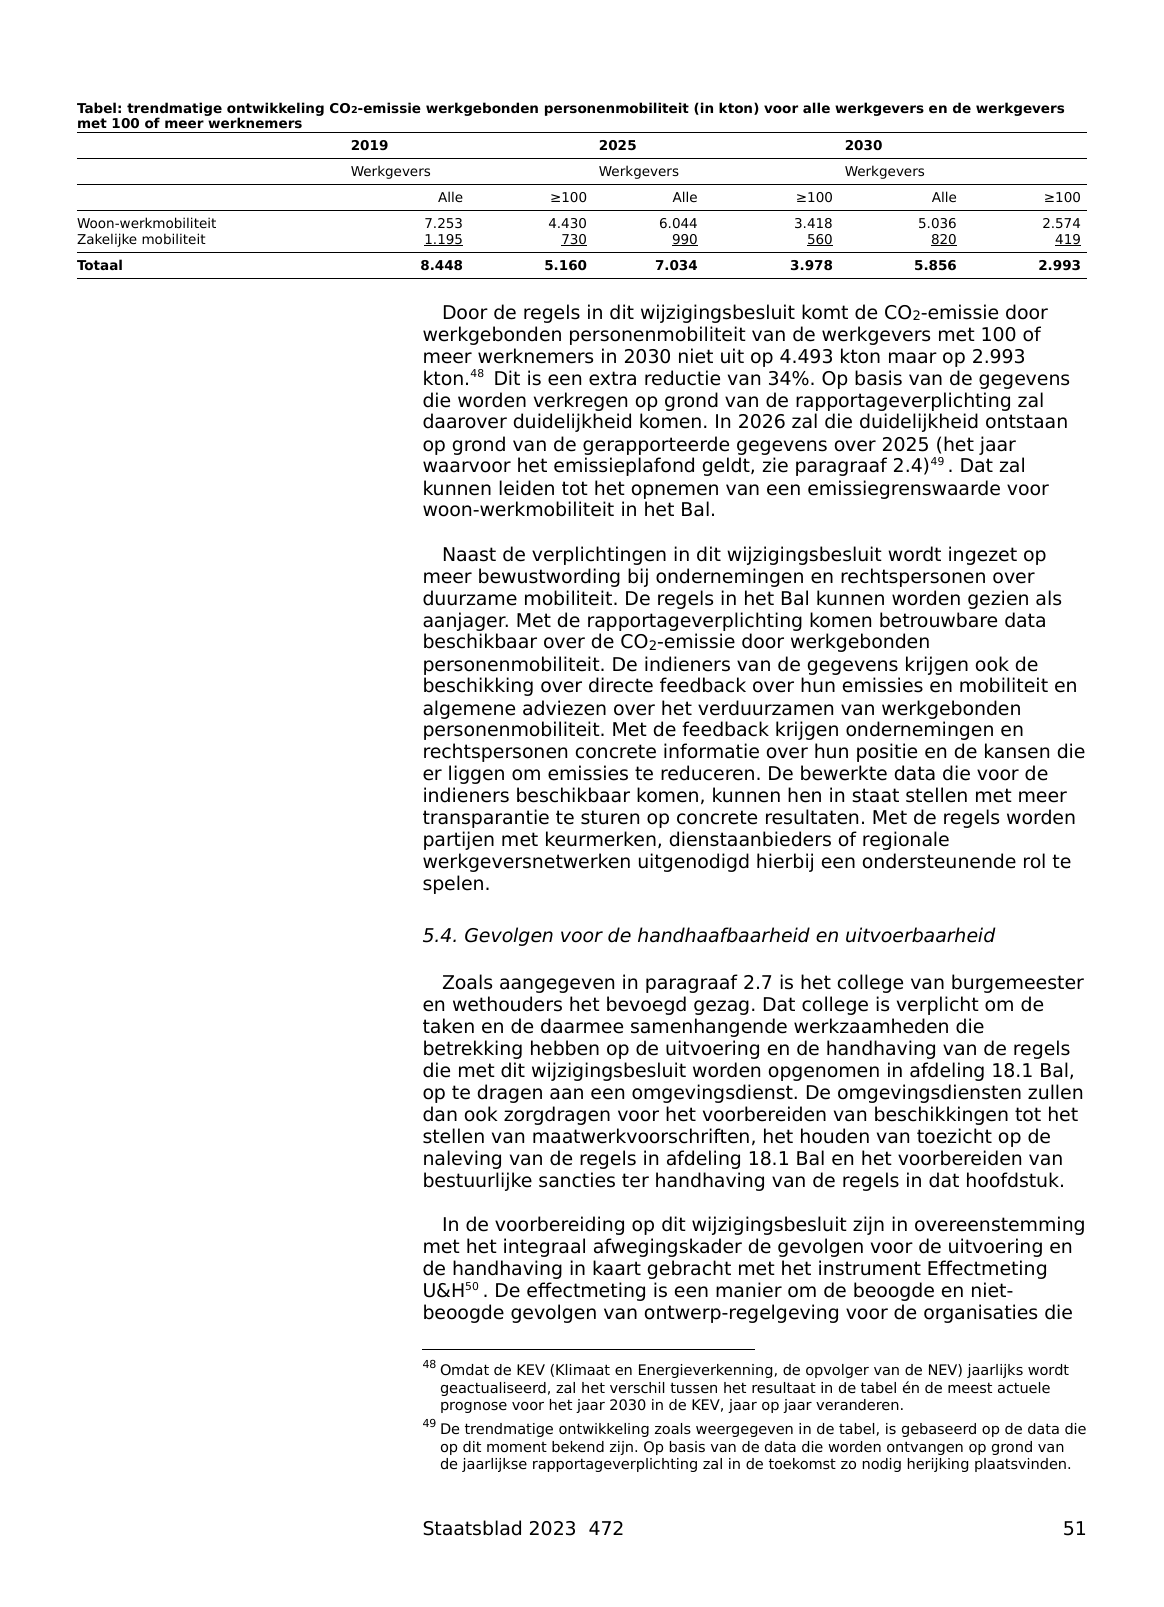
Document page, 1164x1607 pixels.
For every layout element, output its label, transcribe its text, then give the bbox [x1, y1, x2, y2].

table_cell 419 [963, 232, 1087, 252]
table_cell 2.993 [963, 253, 1087, 278]
table_cell 5.036 [839, 211, 962, 232]
table_cell 7.253 [345, 211, 469, 232]
text Zoals aangegeven in paragraaf 2.7 is het college van burgemeester en wethouders het bevoegd gezag. Dat college is verplicht om de taken en de daarmee samenhangende werkzaamheden die betrekking hebben op de uitvoering en de handhaving van de regels die met dit wijzigingsbesluit worden opgenomen in afdeling 18.1 Bal, op te dragen aan een omgevingsdienst. De omgevingsdiensten zullen dan ook zorgdragen voor het voorbereiden van beschikkingen tot het stellen van maatwerkvoorschriften, het houden van toezicht op de naleving van de regels in afdeling 18.1 Bal en het voorbereiden van bestuurlijke sancties ter handhaving van de regels in dat hoofdstuk. [422, 972, 1087, 1192]
table_cell Werkgevers [839, 159, 1087, 184]
table_cell 2025 [593, 133, 838, 158]
table_cell 3.418 [704, 211, 838, 232]
table_cell 8.448 [345, 253, 469, 278]
text Door de regels in dit wijzigingsbesluit komt de CO2-emissie door werkgebonden personenmobiliteit van de werkgevers met 100 of meer werknemers in 2030 niet uit op 4.493 kton maar op 2.993 kton. Dit is een extra reductie van 34%. Op basis van de gegevens die worden verkregen op grond van de rapportageverplichting zal daarover duidelijkheid komen. In 2026 zal die duidelijkheid ontstaan op grond van de gerapporteerde gegevens over 2025 (het jaar waarvoor het emissieplafond geldt, zie paragraaf 2.4). Dat zal kunnen leiden tot het opnemen van een emissiegrenswaarde voor woon-werkmobiliteit in het Bal. [422, 302, 1087, 521]
table_cell Zakelijke mobiliteit [77, 232, 345, 252]
text De trendmatige ontwikkeling zoals weergegeven in de tabel, is gebaseerd op de data die op dit moment bekend zijn. Op basis van de data die worden ontvangen op grond van de jaarlijkse rapportageverplichting zal in de toekomst zo nodig herijking plaatsvinden. [422, 1417, 1087, 1473]
table_cell 820 [839, 232, 962, 252]
text In de voorbereiding op dit wijzigingsbesluit zijn in overeenstemming met het integraal afwegingskader de gevolgen voor de uitvoering en de handhaving in kaart gebracht met het instrument Effectmeting U&H. De effectmeting is een manier om de beoogde en niet-beoogde gevolgen van ontwerp-regelgeving voor de organisaties die [422, 1214, 1087, 1324]
table_cell [77, 159, 345, 184]
table_cell Werkgevers [593, 159, 838, 184]
table_cell 1.195 [345, 232, 469, 252]
table_cell 3.978 [704, 253, 838, 278]
table_cell 6.044 [593, 211, 703, 232]
table_cell [77, 185, 345, 210]
table_cell 5.160 [469, 253, 593, 278]
table_cell 730 [469, 232, 593, 252]
table_cell Alle [345, 185, 469, 210]
table_cell 2019 [345, 133, 593, 158]
text Omdat de KEV (Klimaat en Energieverkenning, de opvolger van de NEV) jaarlijks wordt geactualiseerd, zal het verschil tussen het resultaat in de tabel én de meest actuele prognose voor het jaar 2030 in de KEV, jaar op jaar veranderen. [422, 1358, 1087, 1414]
table_cell Totaal [77, 253, 345, 278]
table_cell ≥100 [963, 185, 1087, 210]
table_cell 2030 [839, 133, 1087, 158]
table_cell 2.574 [963, 211, 1087, 232]
table_cell Alle [839, 185, 962, 210]
table_cell Woon-werkmobiliteit [77, 211, 345, 232]
table_cell ≥100 [704, 185, 838, 210]
table_cell [77, 133, 345, 158]
table_cell Werkgevers [345, 159, 593, 184]
table_header Tabel: trendmatige ontwikkeling CO2-emissie werkgebonden personenmobiliteit (in kton) voor alle werkgevers en de werkgevers met 100 of meer werknemers [77, 100, 1087, 132]
subtitle 5.4. Gevolgen voor de handhaafbaarheid en uitvoerbaarheid [422, 925, 1087, 947]
table_cell 5.856 [839, 253, 962, 278]
text Naast de verplichtingen in dit wijzigingsbesluit wordt ingezet op meer bewustwording bij ondernemingen en rechtspersonen over duurzame mobiliteit. De regels in het Bal kunnen worden gezien als aanjager. Met de rapportageverplichting komen betrouwbare data beschikbaar over de CO2-emissie door werkgebonden personenmobiliteit. De indieners van de gegevens krijgen ook de beschikking over directe feedback over hun emissies en mobiliteit en algemene adviezen over het verduurzamen van werkgebonden personenmobiliteit. Met de feedback krijgen ondernemingen en rechtspersonen concrete informatie over hun positie en de kansen die er liggen om emissies te reduceren. De bewerkte data die voor de indieners beschikbaar komen, kunnen hen in staat stellen met meer transparantie te sturen op concrete resultaten. Met de regels worden partijen met keurmerken, dienstaanbieders of regionale werkgeversnetwerken uitgenodigd hierbij een ondersteunende rol te spelen. [422, 543, 1087, 895]
table_cell 990 [593, 232, 703, 252]
table_cell 7.034 [593, 253, 703, 278]
table_cell Alle [593, 185, 703, 210]
table_cell ≥100 [469, 185, 593, 210]
table_cell 4.430 [469, 211, 593, 232]
table_cell 560 [704, 232, 838, 252]
